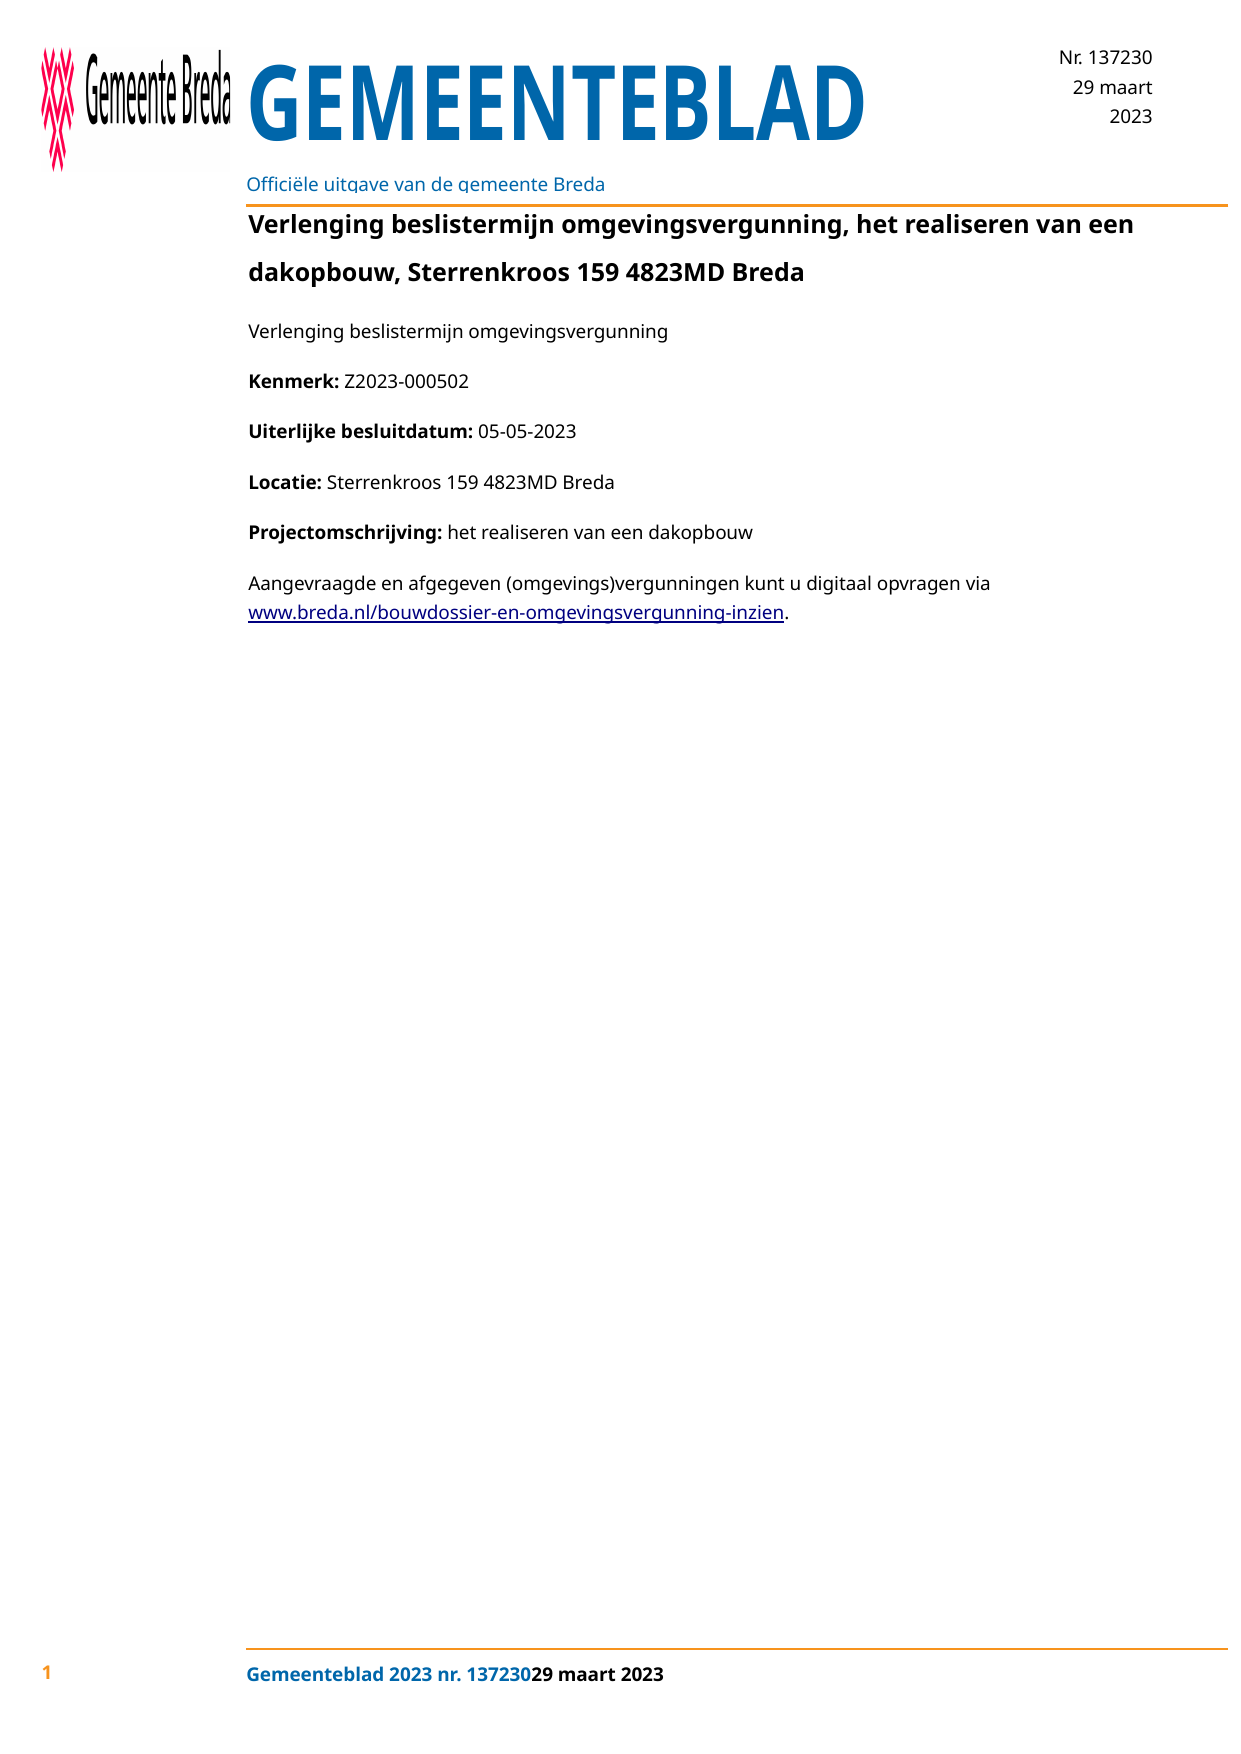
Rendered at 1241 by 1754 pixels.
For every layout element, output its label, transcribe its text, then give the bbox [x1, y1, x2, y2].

text Uiterlijke besluitdatum: 05-05-2023 [248, 419, 1152, 444]
text Projectomschrijving: het realiseren van een dakopbouw [248, 519, 1152, 545]
picture [41, 47, 231, 172]
text Locatie: Sterrenkroos 159 4823MD Breda [248, 469, 1152, 495]
text Verlenging beslistermijn omgevingsvergunning [248, 318, 1152, 344]
text Verlenging beslistermijn omgevingsvergunning, het realiseren van een dakopbouw, Sterrenkroos 159 4823MD Breda [248, 207, 1152, 288]
text Kenmerk: Z2023-000502 [248, 368, 1152, 394]
text Aangevraagde en afgegeven (omgevings)vergunningen kunt u digitaal opvragen via www.breda.nl/bouwdossier-en-omgevingsvergunning-inzien. [248, 570, 1152, 625]
